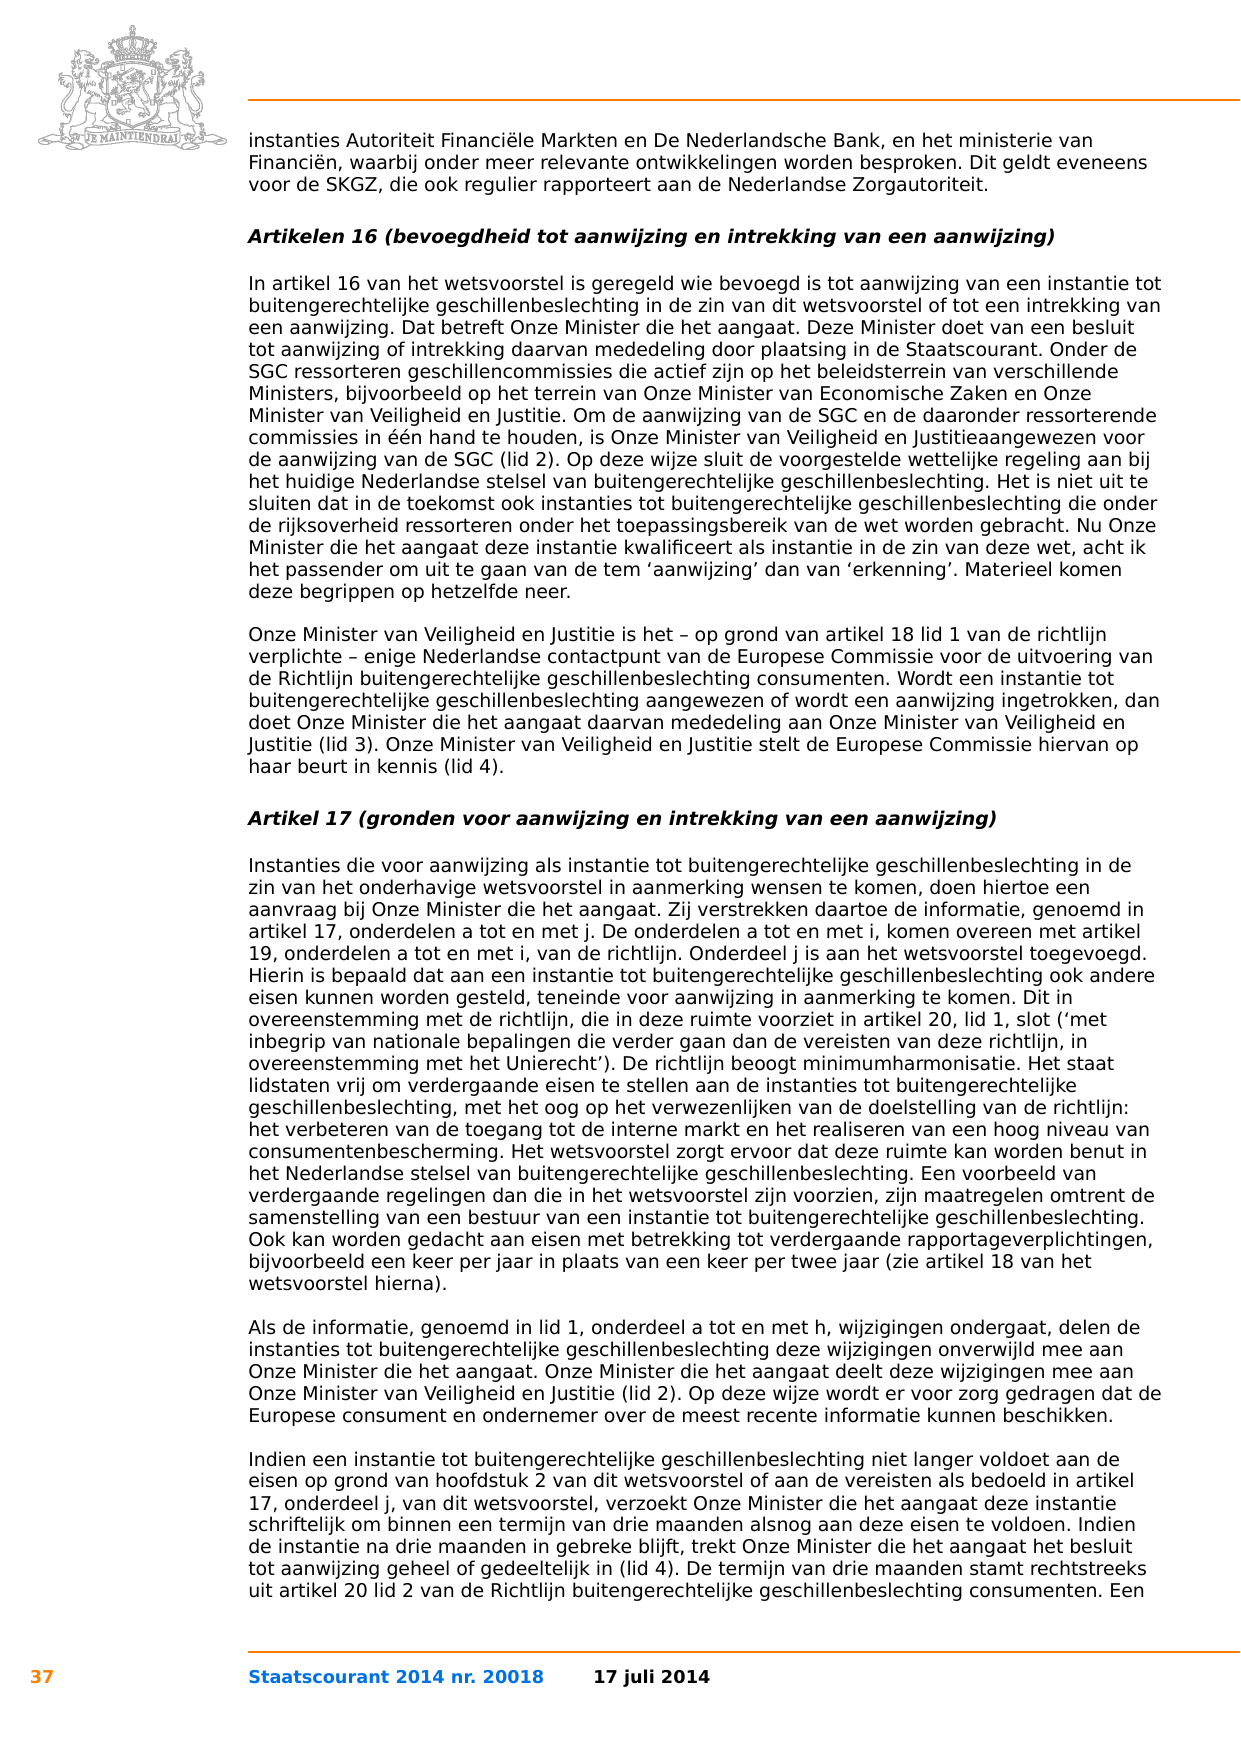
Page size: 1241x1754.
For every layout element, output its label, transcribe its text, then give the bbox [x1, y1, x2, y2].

text Instanties die voor aanwijzing als instantie tot buitengerechtelijke geschillenbeslechting in de zin van het onderhavige wetsvoorstel in aanmerking wensen te komen, doen hiertoe een aanvraag bij Onze Minister die het aangaat. Zij verstrekken daartoe de informatie, genoemd in artikel 17, onderdelen a tot en met j. De onderdelen a tot en met i, komen overeen met artikel 19, onderdelen a tot en met i, van de richtlijn. Onderdeel j is aan het wetsvoorstel toegevoegd. Hierin is bepaald dat aan een instantie tot buitengerechtelijke geschillenbeslechting ook andere eisen kunnen worden gesteld, teneinde voor aanwijzing in aanmerking te komen. Dit in overeenstemming met de richtlijn, die in deze ruimte voorziet in artikel 20, lid 1, slot (‘met inbegrip van nationale bepalingen die verder gaan dan de vereisten van deze richtlijn, in overeenstemming met het Unierecht’). De richtlijn beoogt minimumharmonisatie. Het staat lidstaten vrij om verdergaande eisen te stellen aan de instanties tot buitengerechtelijke geschillenbeslechting, met het oog op het verwezenlijken van de doelstelling van de richtlijn: het verbeteren van de toegang tot de interne markt en het realiseren van een hoog niveau van consumentenbescherming. Het wetsvoorstel zorgt ervoor dat deze ruimte kan worden benut in het Nederlandse stelsel van buitengerechtelijke geschillenbeslechting. Een voorbeeld van verdergaande regelingen dan die in het wetsvoorstel zijn voorzien, zijn maatregelen omtrent de samenstelling van een bestuur van een instantie tot buitengerechtelijke geschillenbeslechting. Ook kan worden gedacht aan eisen met betrekking tot verdergaande rapportageverplichtingen, bijvoorbeeld een keer per jaar in plaats van een keer per twee jaar (zie artikel 18 van het wetsvoorstel hierna). [248, 855, 1163, 1295]
subtitle Artikel 17 (gronden voor aanwijzing en intrekking van een aanwijzing) [248, 808, 1163, 830]
subtitle Artikelen 16 (bevoegdheid tot aanwijzing en intrekking van een aanwijzing) [248, 226, 1163, 248]
text Indien een instantie tot buitengerechtelijke geschillenbeslechting niet langer voldoet aan de eisen op grond van hoofdstuk 2 van dit wetsvoorstel of aan de vereisten als bedoeld in artikel 17, onderdeel j, van dit wetsvoorstel, verzoekt Onze Minister die het aangaat deze instantie schriftelijk om binnen een termijn van drie maanden alsnog aan deze eisen te voldoen. Indien de instantie na drie maanden in gebreke blijft, trekt Onze Minister die het aangaat het besluit tot aanwijzing geheel of gedeeltelijk in (lid 4). De termijn van drie maanden stamt rechtstreeks uit artikel 20 lid 2 van de Richtlijn buitengerechtelijke geschillenbeslechting consumenten. Een [248, 1448, 1163, 1602]
text Als de informatie, genoemd in lid 1, onderdeel a tot en met h, wijzigingen ondergaat, delen de instanties tot buitengerechtelijke geschillenbeslechting deze wijzigingen onverwijld mee aan Onze Minister die het aangaat. Onze Minister die het aangaat deelt deze wijzigingen mee aan Onze Minister van Veiligheid en Justitie (lid 2). Op deze wijze wordt er voor zorg gedragen dat de Europese consument en ondernemer over de meest recente informatie kunnen beschikken. [248, 1317, 1163, 1427]
text instanties Autoriteit Financiële Markten en De Nederlandsche Bank, en het ministerie van Financiën, waarbij onder meer relevante ontwikkelingen worden besproken. Dit geldt eveneens voor de SKGZ, die ook regulier rapporteert aan de Nederlandse Zorgautoriteit. [248, 130, 1163, 196]
text In artikel 16 van het wetsvoorstel is geregeld wie bevoegd is tot aanwijzing van een instantie tot buitengerechtelijke geschillenbeslechting in de zin van dit wetsvoorstel of tot een intrekking van een aanwijzing. Dat betreft Onze Minister die het aangaat. Deze Minister doet van een besluit tot aanwijzing of intrekking daarvan mededeling door plaatsing in de Staatscourant. Onder de SGC ressorteren geschillencommissies die actief zijn op het beleidsterrein van verschillende Ministers, bijvoorbeeld op het terrein van Onze Minister van Economische Zaken en Onze Minister van Veiligheid en Justitie. Om de aanwijzing van de SGC en de daaronder ressorterende commissies in één hand te houden, is Onze Minister van Veiligheid en Justitieaangewezen voor de aanwijzing van de SGC (lid 2). Op deze wijze sluit de voorgestelde wettelijke regeling aan bij het huidige Nederlandse stelsel van buitengerechtelijke geschillenbeslechting. Het is niet uit te sluiten dat in de toekomst ook instanties tot buitengerechtelijke geschillenbeslechting die onder de rijksoverheid ressorteren onder het toepassingsbereik van de wet worden gebracht. Nu Onze Minister die het aangaat deze instantie kwalificeert als instantie in de zin van deze wet, acht ik het passender om uit te gaan van de tem ‘aanwijzing’ dan van ‘erkenning’. Materieel komen deze begrippen op hetzelfde neer. [248, 273, 1163, 602]
text Onze Minister van Veiligheid en Justitie is het – op grond van artikel 18 lid 1 van de richtlijn verplichte – enige Nederlandse contactpunt van de Europese Commissie voor de uitvoering van de Richtlijn buitengerechtelijke geschillenbeslechting consumenten. Wordt een instantie tot buitengerechtelijke geschillenbeslechting aangewezen of wordt een aanwijzing ingetrokken, dan doet Onze Minister die het aangaat daarvan mededeling aan Onze Minister van Veiligheid en Justitie (lid 3). Onze Minister van Veiligheid en Justitie stelt de Europese Commissie hiervan op haar beurt in kennis (lid 4). [248, 624, 1163, 778]
picture [38, 25, 227, 150]
